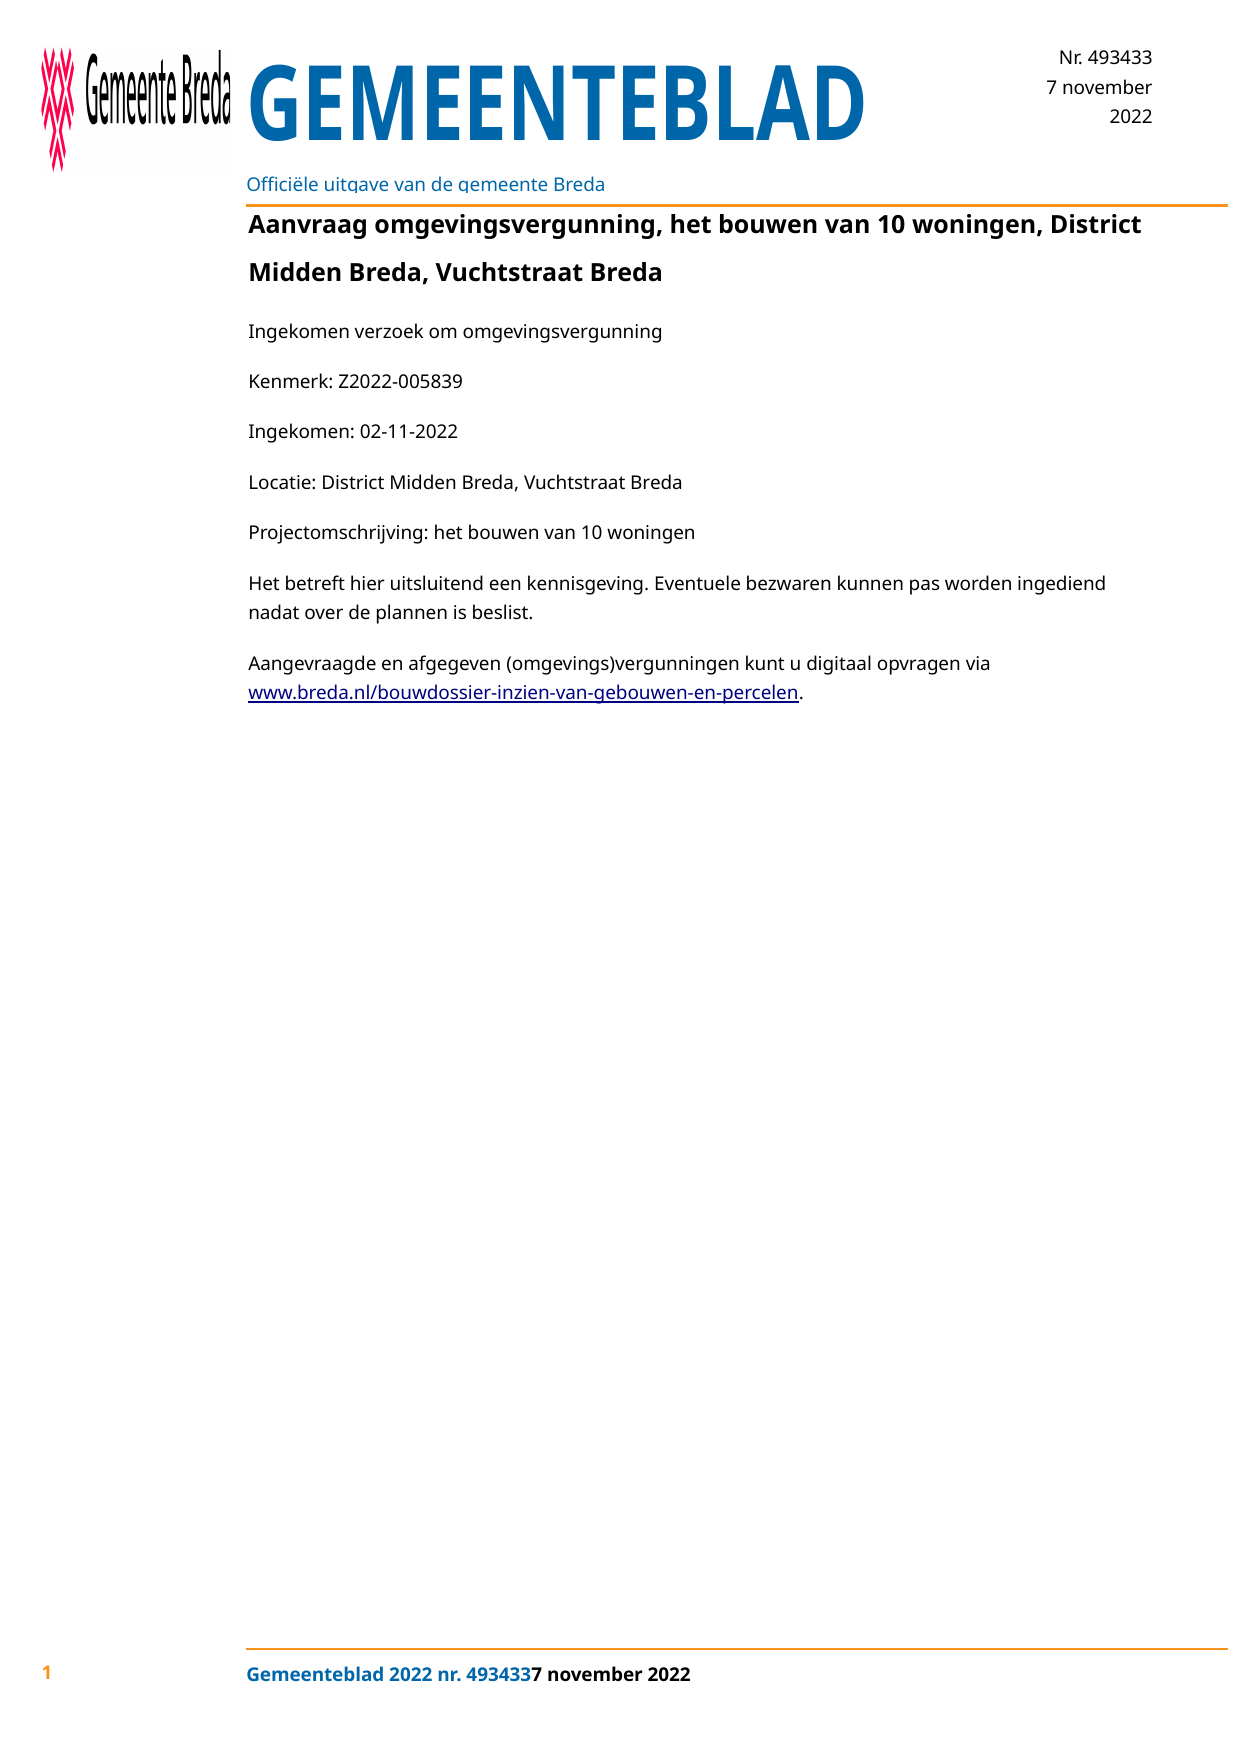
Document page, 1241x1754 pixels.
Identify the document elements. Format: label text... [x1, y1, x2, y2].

text Locatie: District Midden Breda, Vuchtstraat Breda [248, 469, 1152, 495]
text Kenmerk: Z2022-005839 [248, 368, 1152, 394]
picture [41, 47, 231, 172]
text Ingekomen verzoek om omgevingsvergunning [248, 318, 1152, 344]
text Ingekomen: 02-11-2022 [248, 419, 1152, 444]
text Aangevraagde en afgegeven (omgevings)vergunningen kunt u digitaal opvragen via www.breda.nl/bouwdossier-inzien-van-gebouwen-en-percelen. [248, 650, 1152, 705]
text Aanvraag omgevingsvergunning, het bouwen van 10 woningen, District Midden Breda, Vuchtstraat Breda [248, 207, 1152, 288]
text Het betreft hier uitsluitend een kennisgeving. Eventuele bezwaren kunnen pas worden ingediend nadat over de plannen is beslist. [248, 570, 1152, 625]
text Projectomschrijving: het bouwen van 10 woningen [248, 519, 1152, 545]
